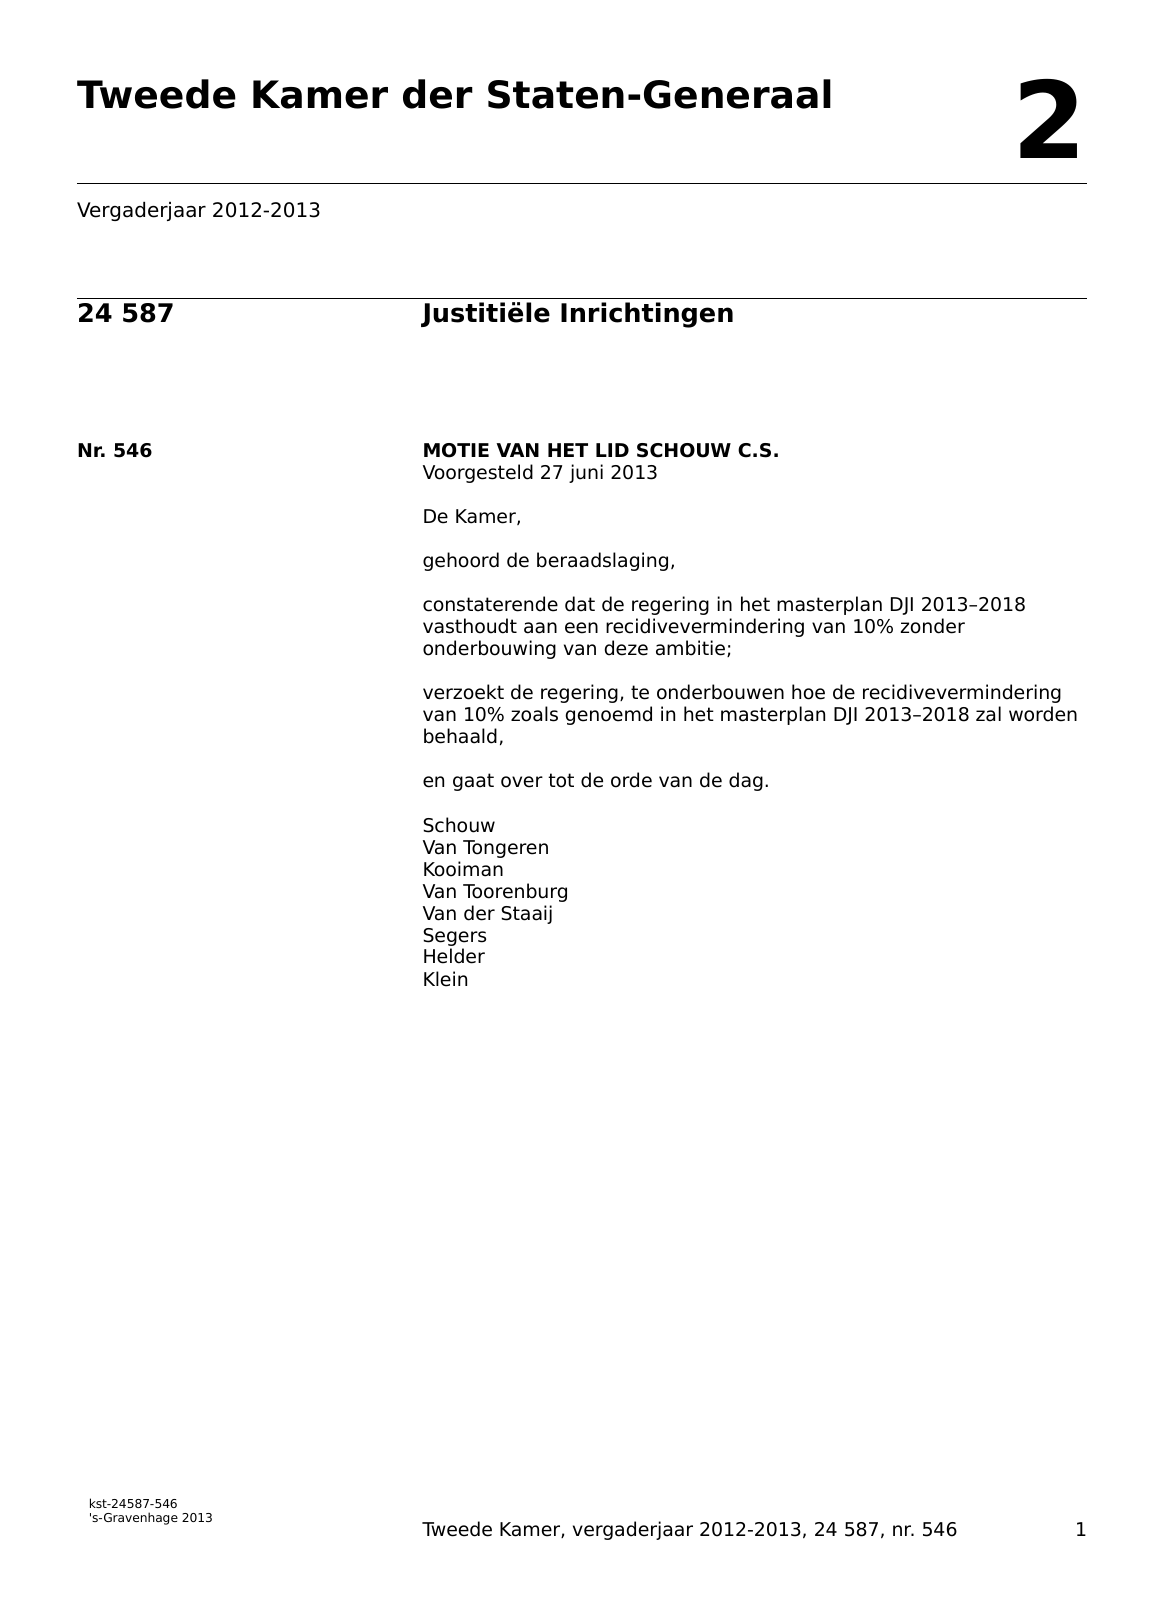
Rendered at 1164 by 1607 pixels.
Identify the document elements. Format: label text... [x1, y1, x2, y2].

text kst-24587-546 [88, 1497, 323, 1511]
text verzoekt de regering, te onderbouwen hoe de recidivevermindering van 10% zoals genoemd in het masterplan DJI 2013–2018 zal worden behaald, [422, 682, 1087, 748]
text Helder [422, 946, 1087, 968]
text Klein [422, 968, 1087, 990]
text gehoord de beraadslaging, [422, 550, 1087, 572]
text Van Toorenburg [422, 881, 1087, 902]
table_header 2 [886, 59, 1087, 183]
subtitle 24 587 Justitiële Inrichtingen [77, 299, 1087, 329]
text Segers [422, 924, 1087, 946]
text Van der Staaij [422, 902, 1087, 924]
text De Kamer, [422, 506, 1087, 528]
text constaterende dat de regering in het masterplan DJI 2013–2018 vasthoudt aan een recidivevermindering van 10% zonder onderbouwing van deze ambitie; [422, 594, 1087, 660]
text Kooiman [422, 858, 1087, 881]
table_cell Vergaderjaar 2012-2013 [77, 184, 1087, 298]
text en gaat over tot de orde van de dag. [422, 770, 1087, 792]
text Voorgesteld 27 juni 2013 [422, 462, 1087, 484]
text Van Tongeren [422, 837, 1087, 858]
text 's-Gravenhage 2013 [88, 1511, 323, 1525]
subtitle Nr. 546 MOTIE VAN HET LID SCHOUW C.S. [77, 440, 1087, 462]
table_header Tweede Kamer der Staten-Generaal [77, 59, 886, 183]
text Schouw [422, 814, 1087, 837]
